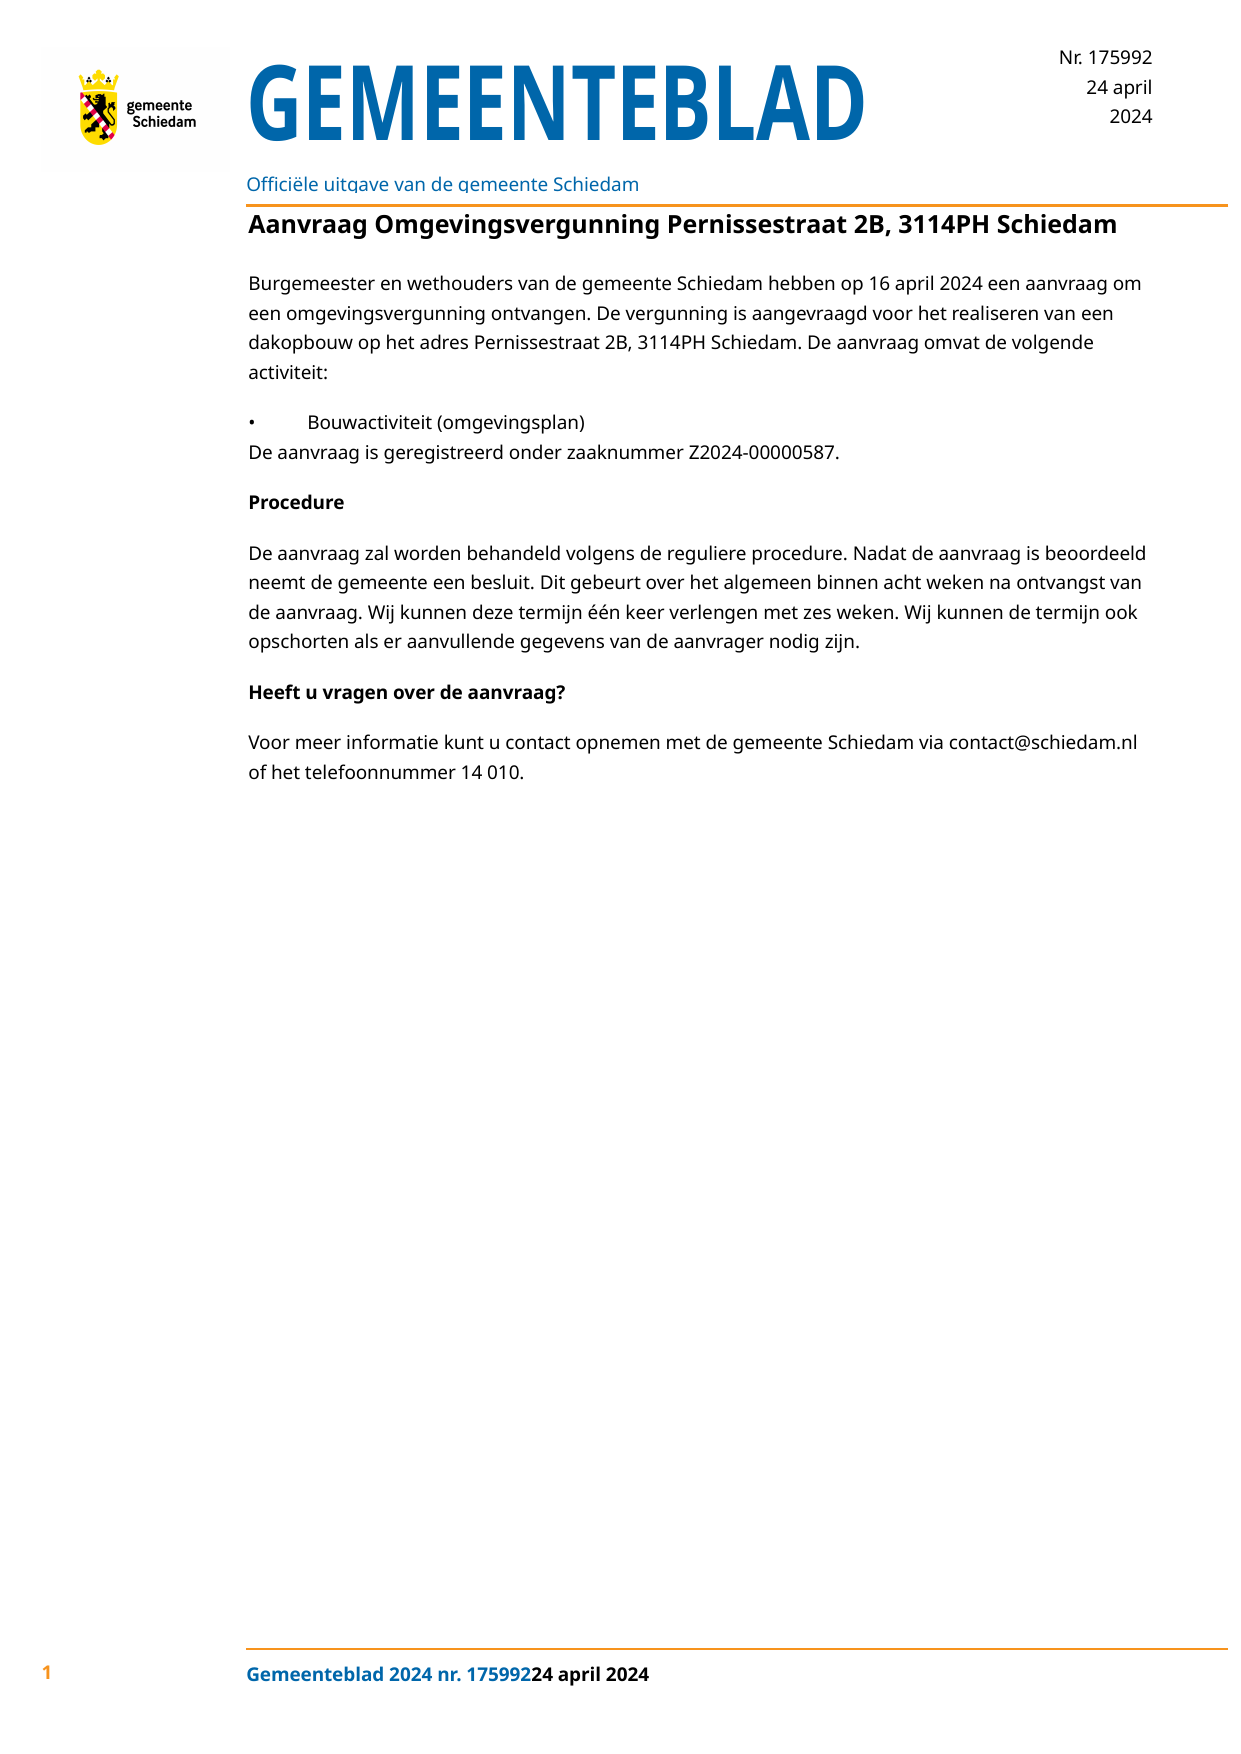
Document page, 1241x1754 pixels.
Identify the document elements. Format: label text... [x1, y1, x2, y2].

text Heeft u vragen over de aanvraag? [248, 679, 1152, 705]
text De aanvraag zal worden behandeld volgens de reguliere procedure. Nadat de aanvraag is beoordeeld neemt de gemeente een besluit. Dit gebeurt over het algemeen binnen acht weken na ontvangst van de aanvraag. Wij kunnen deze termijn één keer verlengen met zes weken. Wij kunnen de termijn ook opschorten als er aanvullende gegevens van de aanvrager nodig zijn. [248, 540, 1152, 654]
text Procedure [248, 489, 1152, 515]
picture [41, 47, 231, 172]
text De aanvraag is geregistreerd onder zaaknummer Z2024-00000587. [248, 439, 1152, 465]
text Aanvraag Omgevingsvergunning Pernissestraat 2B, 3114PH Schiedam [248, 207, 1152, 241]
text Burgemeester en wethouders van de gemeente Schiedam hebben op 16 april 2024 een aanvraag om een omgevingsvergunning ontvangen. De vergunning is aangevraagd voor het realiseren van een dakopbouw op het adres Pernissestraat 2B, 3114PH Schiedam. De aanvraag omvat de volgende activiteit: [248, 270, 1152, 385]
text Voor meer informatie kunt u contact opnemen met de gemeente Schiedam via contact@schiedam.nl of het telefoonnummer 14 010. [248, 729, 1152, 785]
list Bouwactiviteit (omgevingsplan) [248, 409, 1152, 435]
